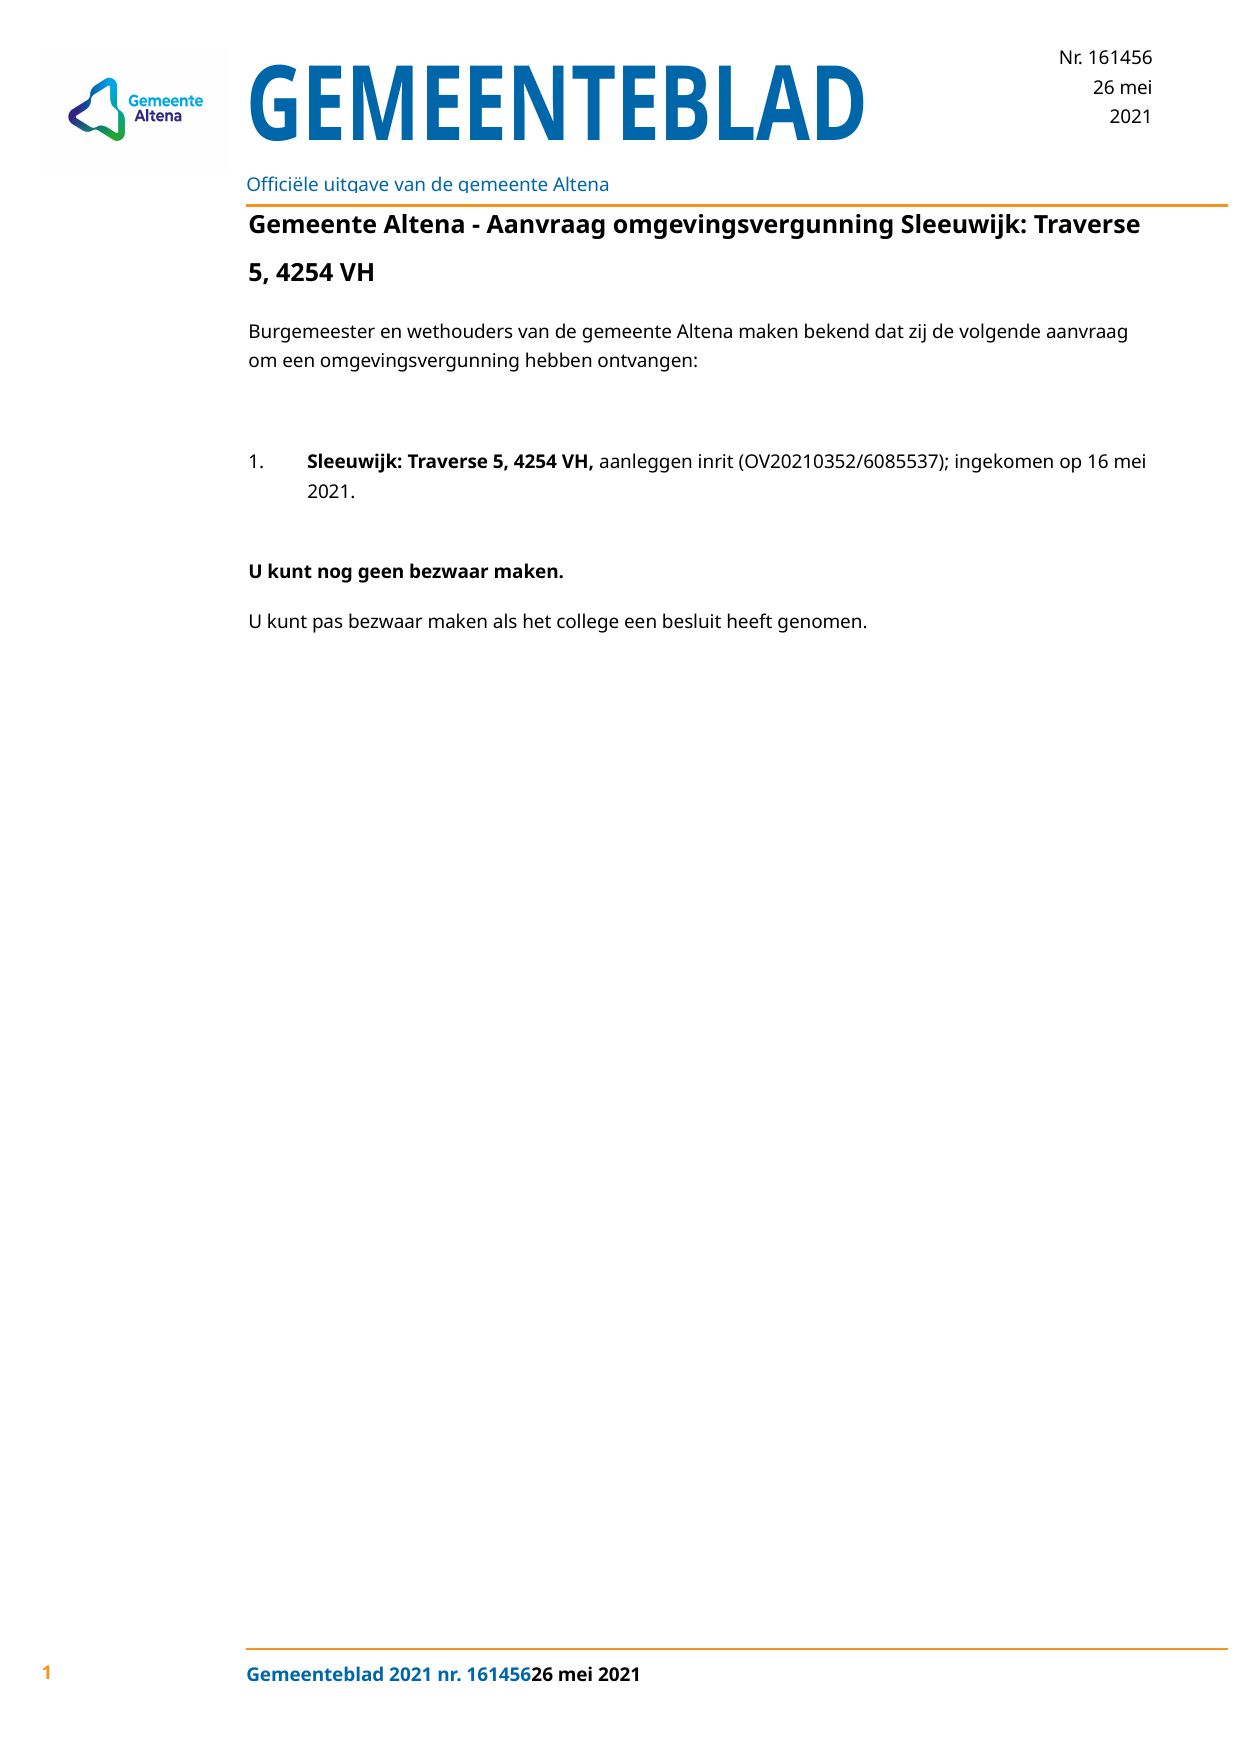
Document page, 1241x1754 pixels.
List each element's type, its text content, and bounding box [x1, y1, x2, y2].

text Burgemeester en wethouders van de gemeente Altena maken bekend dat zij de volgende aanvraag om een omgevingsvergunning hebben ontvangen: [248, 318, 1152, 373]
text U kunt pas bezwaar maken als het college een besluit heeft genomen. [248, 608, 1152, 634]
list Sleeuwijk: Traverse 5, 4254 VH, aanleggen inrit (OV20210352/6085537); ingekomen op 16 mei 2021. [248, 448, 1152, 504]
text Gemeente Altena - Aanvraag omgevingsvergunning Sleeuwijk: Traverse 5, 4254 VH [248, 207, 1152, 288]
text U kunt nog geen bezwaar maken. [248, 558, 1152, 584]
picture [41, 47, 231, 172]
